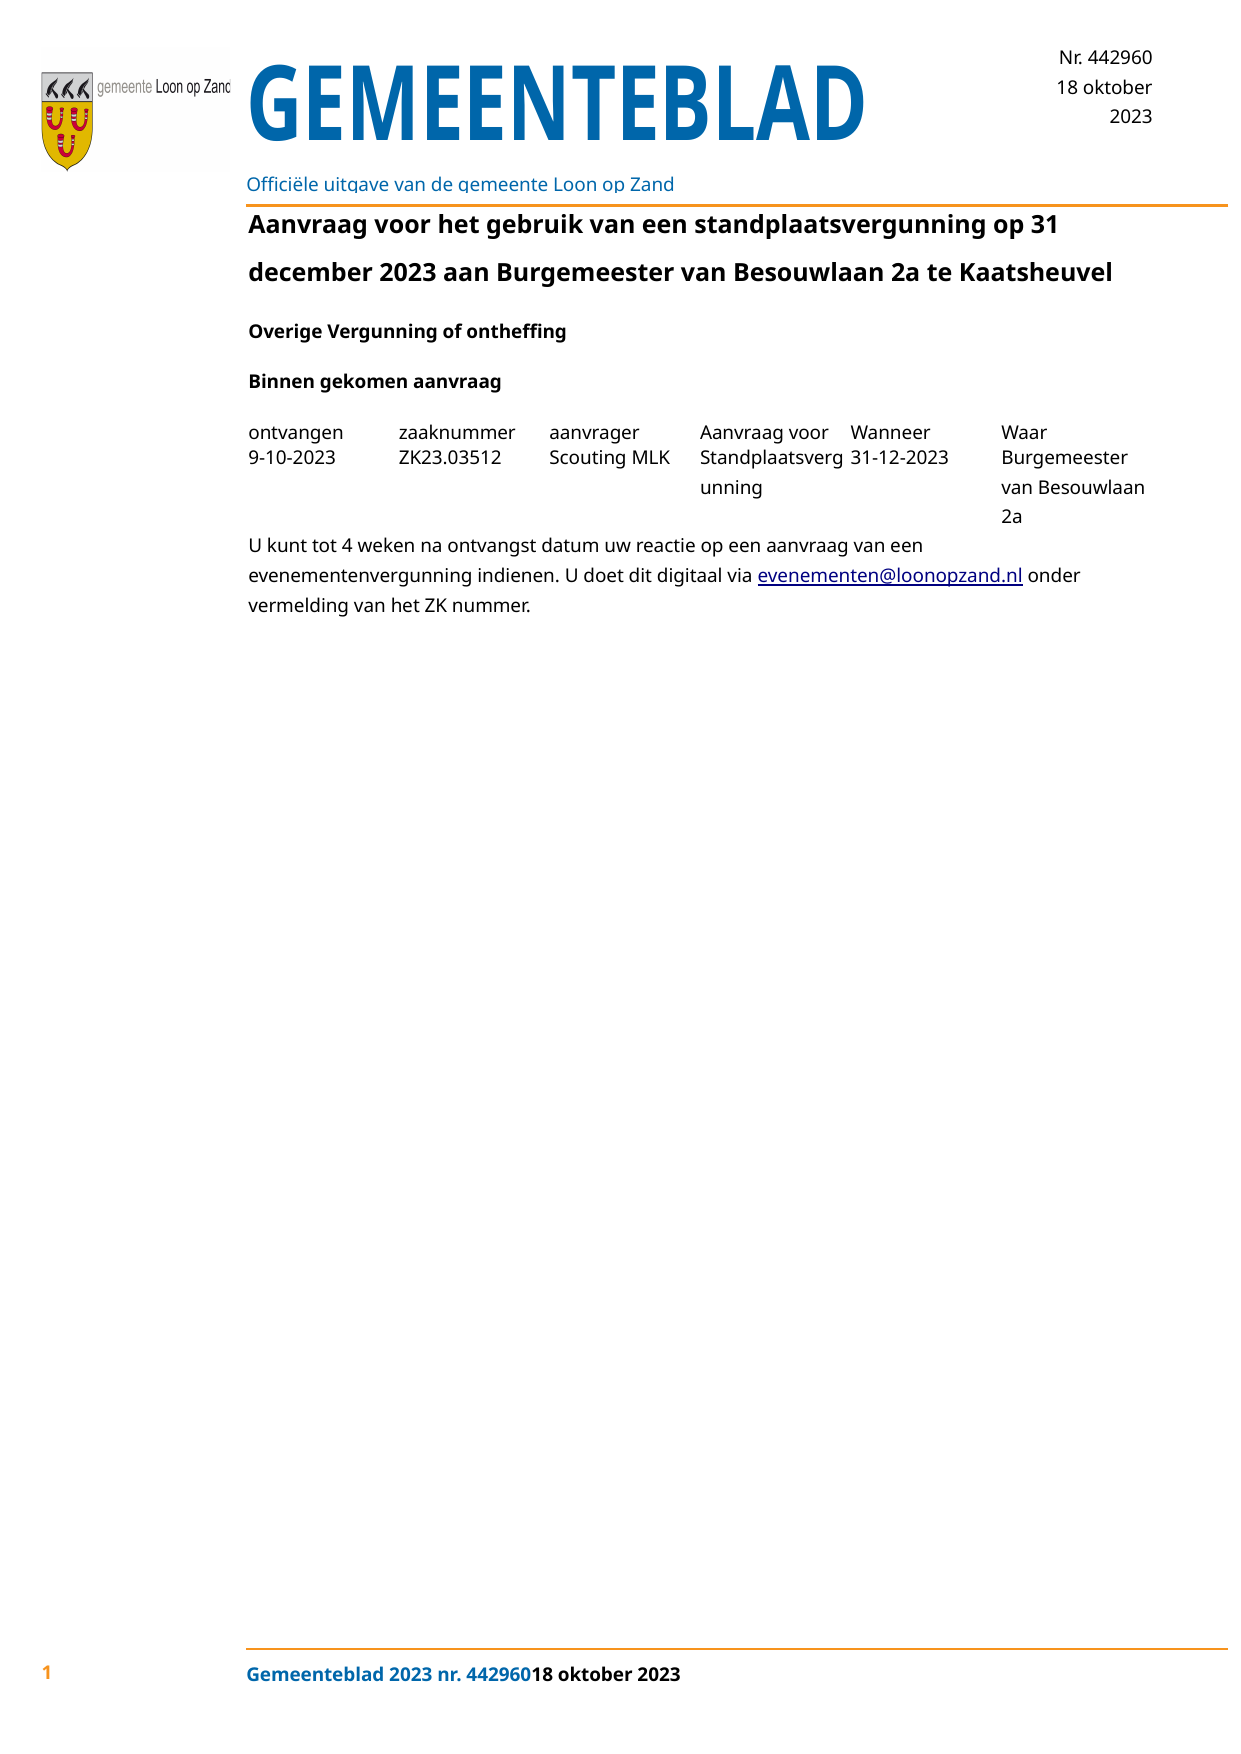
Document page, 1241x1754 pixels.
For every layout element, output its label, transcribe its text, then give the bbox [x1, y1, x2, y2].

table_cell 9-10-2023 [248, 445, 398, 529]
table_cell ZK23.03512 [399, 445, 549, 529]
text Binnen gekomen aanvraag [248, 368, 1152, 394]
table_header aanvrager [549, 419, 700, 444]
table_header ontvangen [248, 419, 398, 444]
table_header Waar [1001, 419, 1152, 444]
table_cell Scouting MLK [549, 445, 700, 529]
text U kunt tot 4 weken na ontvangst datum uw reactie op een aanvraag van een evenementenvergunning indienen. U doet dit digitaal via evenementen@loonopzand.nl onder vermelding van het ZK nummer. [248, 533, 1152, 618]
table_cell Burgemeester van Besouwlaan 2a [1001, 445, 1152, 529]
table_header Wanneer [850, 419, 1001, 444]
table_header Aanvraag voor [700, 419, 850, 444]
text Aanvraag voor het gebruik van een standplaatsvergunning op 31 december 2023 aan Burgemeester van Besouwlaan 2a te Kaatsheuvel [248, 207, 1152, 288]
table_cell Standplaatsvergunning [700, 445, 850, 529]
table_header zaaknummer [399, 419, 549, 444]
picture [41, 47, 231, 172]
text Overige Vergunning of ontheffing [248, 318, 1152, 344]
table_cell 31-12-2023 [850, 445, 1001, 529]
